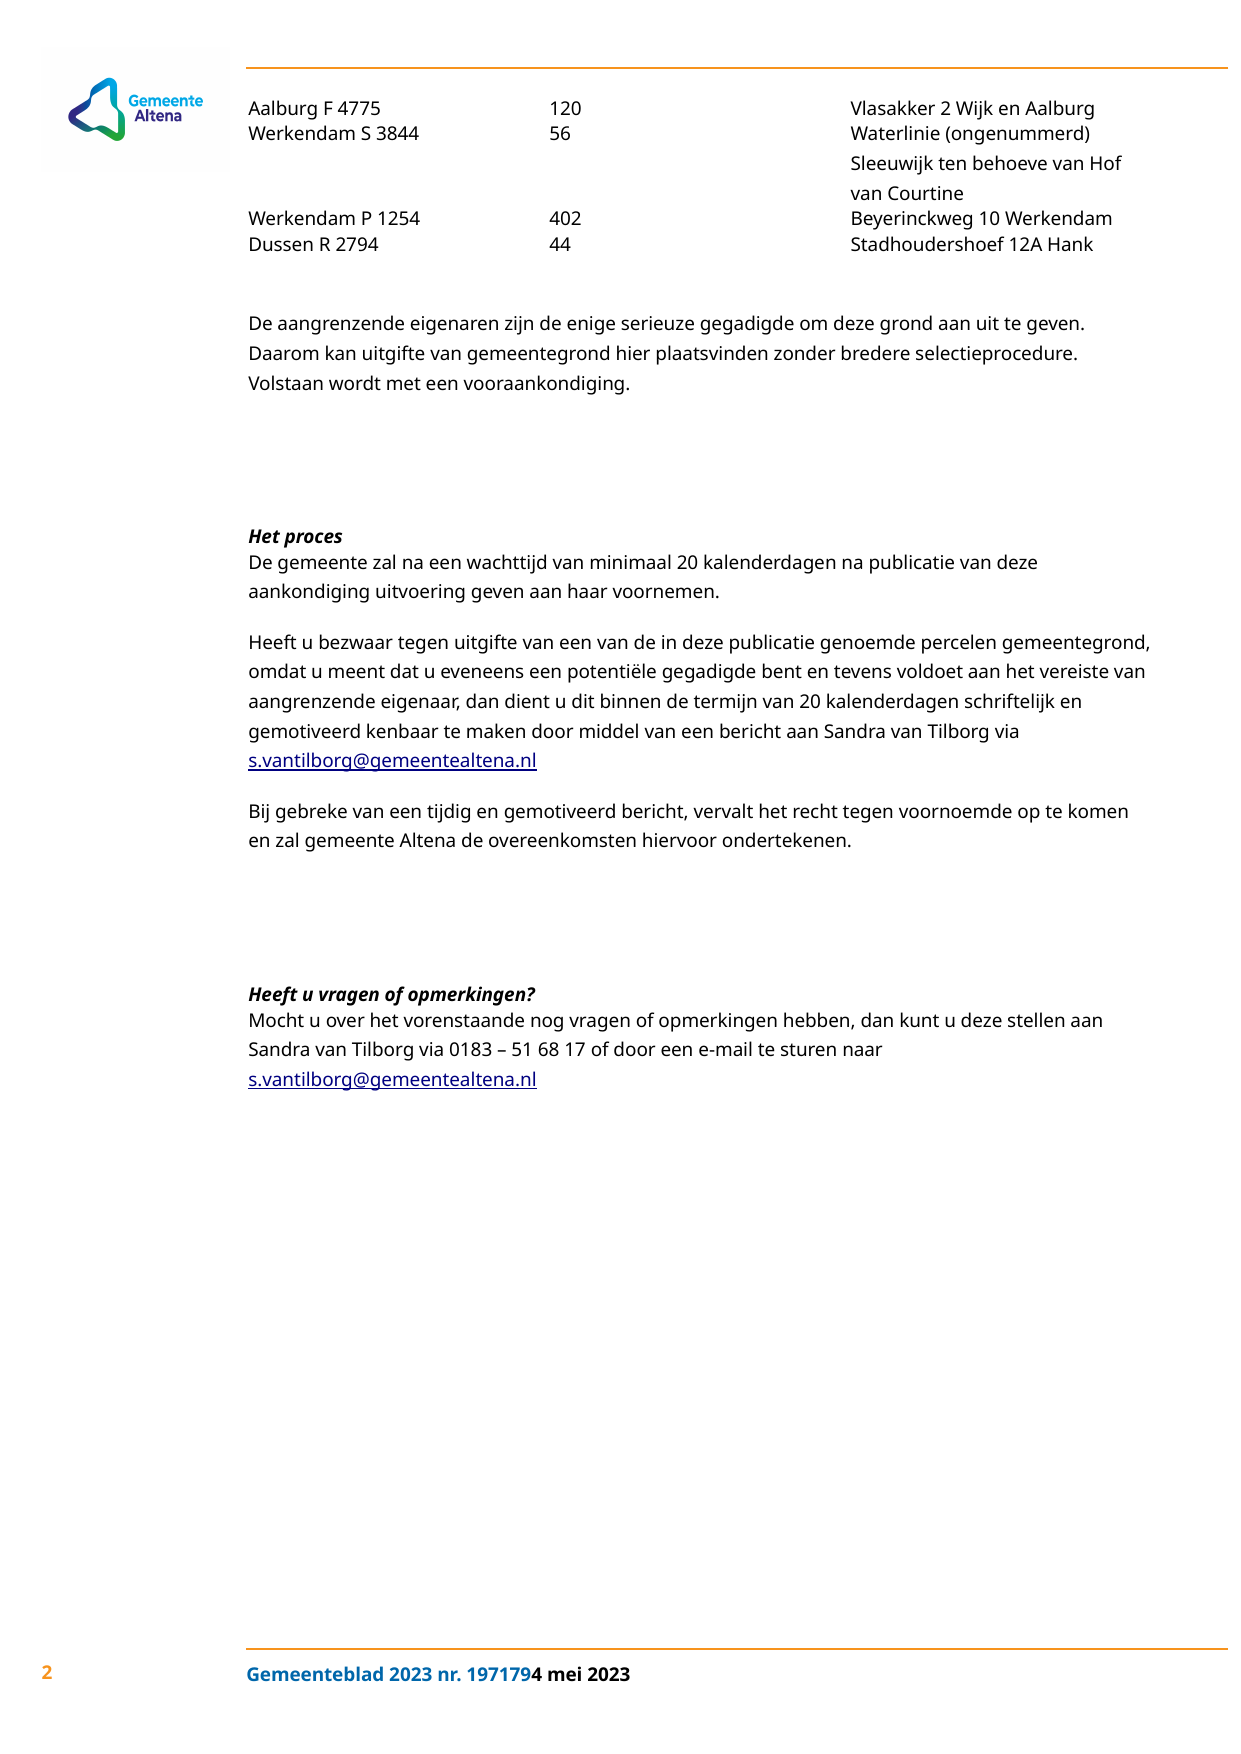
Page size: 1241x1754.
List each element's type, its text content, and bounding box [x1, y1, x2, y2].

text Het proces [248, 523, 1152, 549]
text Heeft u vragen of opmerkingen? [248, 981, 1152, 1007]
table_cell Dussen R 2794 [248, 231, 549, 257]
table_cell Vlasakker 2 Wijk en Aalburg [850, 95, 1152, 121]
text Heeft u bezwaar tegen uitgifte van een van de in deze publicatie genoemde percelen gemeentegrond, omdat u meent dat u eveneens een potentiële gegadigde bent en tevens voldoet aan het vereiste van aangrenzende eigenaar, dan dient u dit binnen de termijn van 20 kalenderdagen schriftelijk en gemotiveerd kenbaar te maken door middel van een bericht aan Sandra van Tilborg via s.vantilborg@gemeentealtena.nl [248, 629, 1152, 773]
table_cell Waterlinie (ongenummerd) Sleeuwijk ten behoeve van Hof van Courtine [850, 121, 1152, 205]
table_cell Aalburg F 4775 [248, 95, 549, 121]
table_cell Werkendam S 3844 [248, 121, 549, 205]
text Bij gebreke van een tijdig en gemotiveerd bericht, vervalt het recht tegen voornoemde op te komen en zal gemeente Altena de overeenkomsten hiervoor ondertekenen. [248, 798, 1152, 853]
table_cell 44 [549, 231, 850, 257]
table_cell Beyerinckweg 10 Werkendam [850, 205, 1152, 231]
text De gemeente zal na een wachttijd van minimaal 20 kalenderdagen na publicatie van deze aankondiging uitvoering geven aan haar voornemen. [248, 549, 1152, 604]
text Mocht u over het vorenstaande nog vragen of opmerkingen hebben, dan kunt u deze stellen aan Sandra van Tilborg via 0183 – 51 68 17 of door een e-mail te sturen naar s.vantilborg@gemeentealtena.nl [248, 1007, 1152, 1092]
picture [41, 47, 231, 172]
table_cell 402 [549, 205, 850, 231]
table_cell 56 [549, 121, 850, 205]
table_cell Stadhoudershoef 12A Hank [850, 231, 1152, 257]
text De aangrenzende eigenaren zijn de enige serieuze gegadigde om deze grond aan uit te geven. Daarom kan uitgifte van gemeentegrond hier plaatsvinden zonder bredere selectieprocedure. Volstaan wordt met een vooraankondiging. [248, 311, 1152, 395]
table_cell Werkendam P 1254 [248, 205, 549, 231]
table_cell 120 [549, 95, 850, 121]
